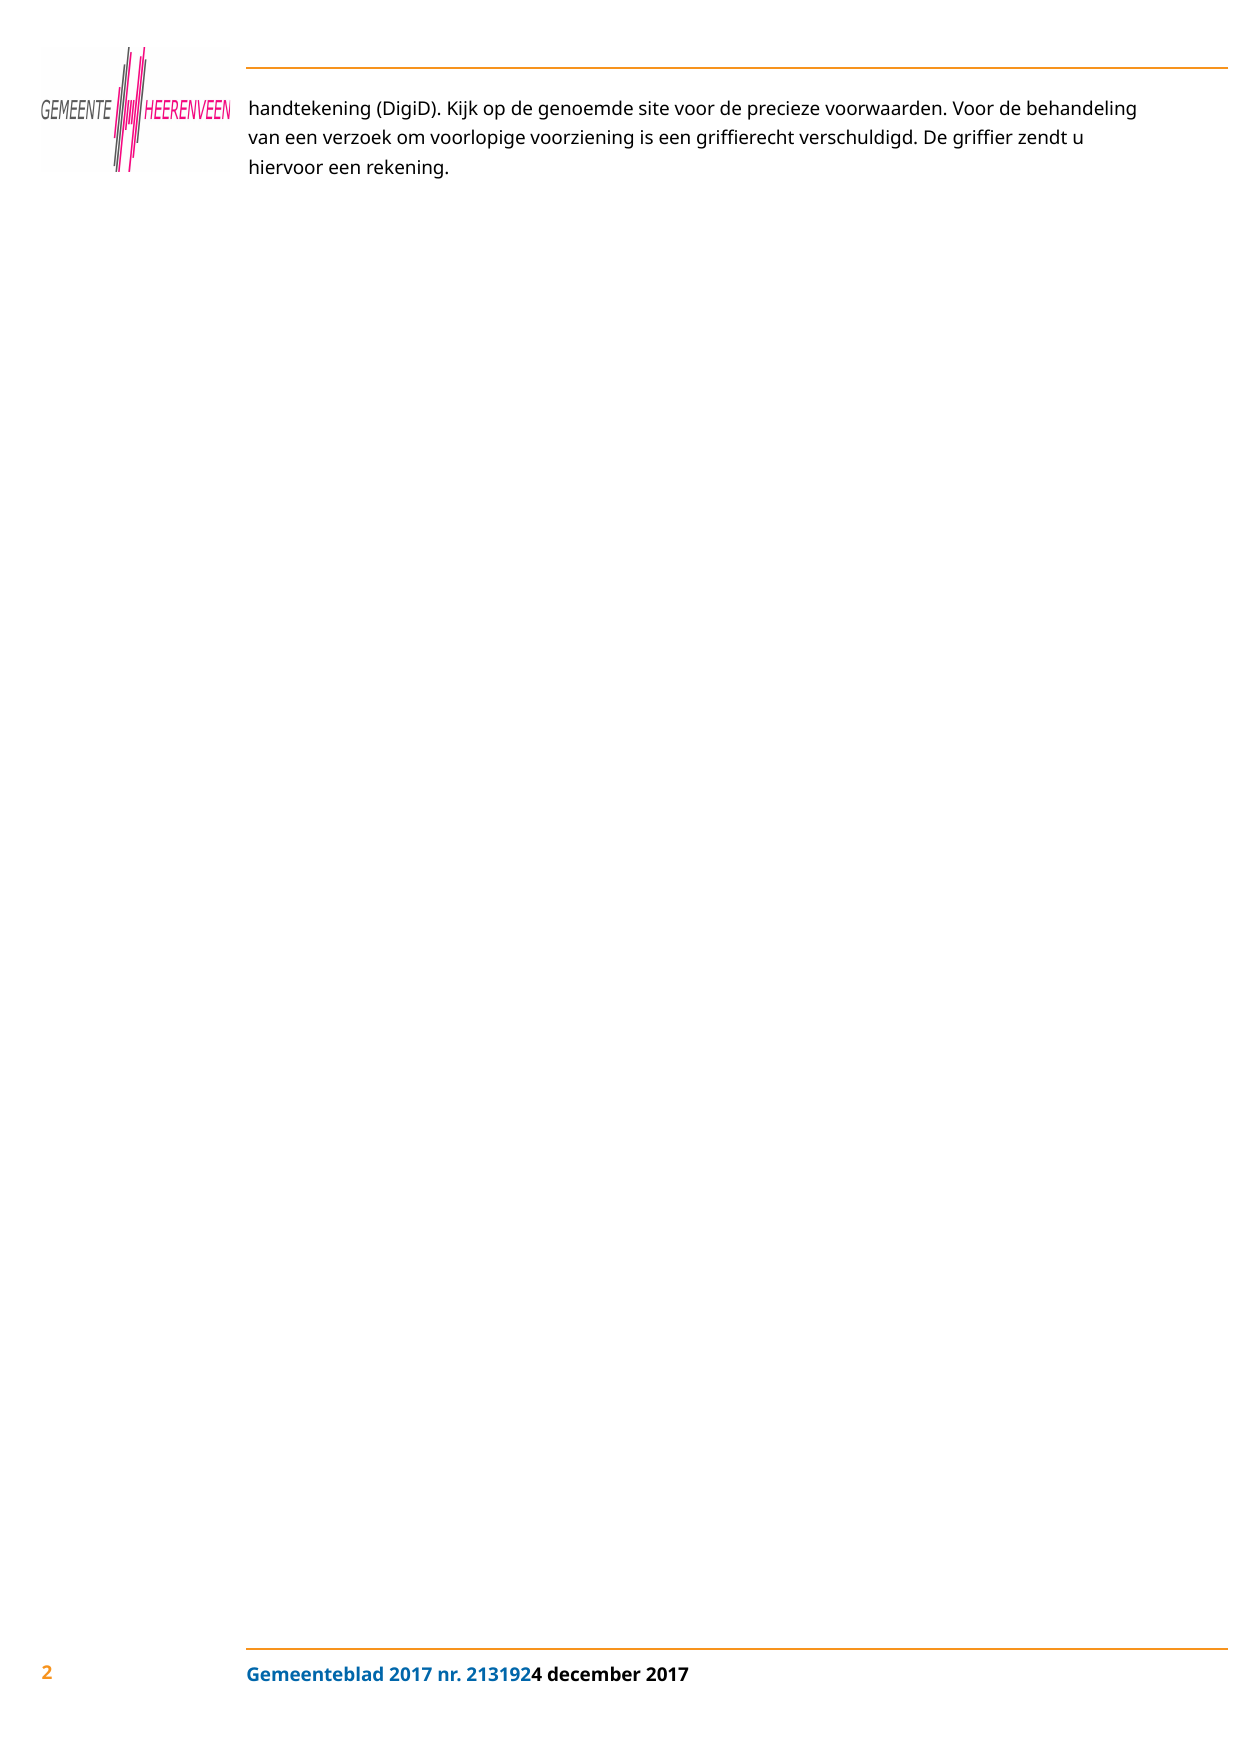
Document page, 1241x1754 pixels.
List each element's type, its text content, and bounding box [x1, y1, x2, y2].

text handtekening (DigiD). Kijk op de genoemde site voor de precieze voorwaarden. Voor de behandeling van een verzoek om voorlopige voorziening is een griffierecht verschuldigd. De griffier zendt u hiervoor een rekening. [248, 95, 1152, 180]
picture [41, 47, 231, 172]
